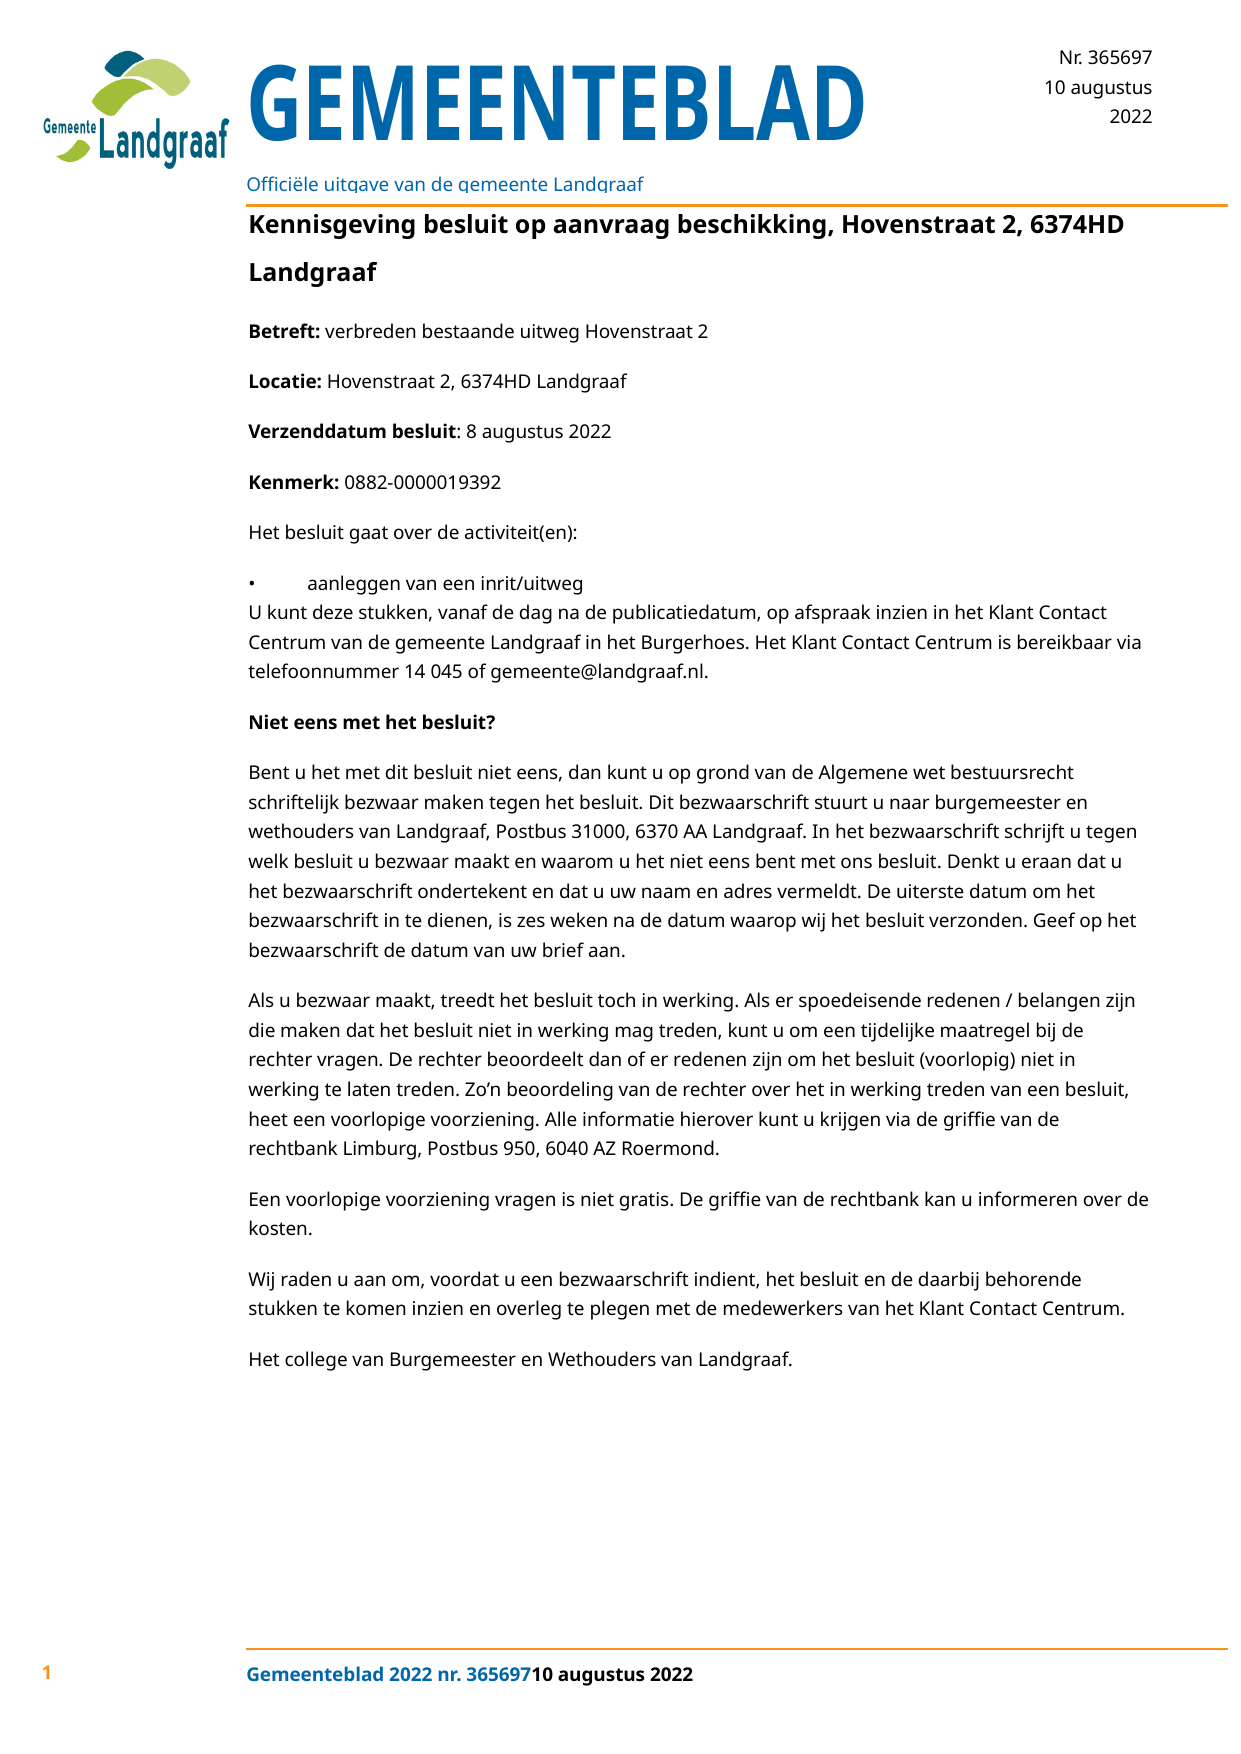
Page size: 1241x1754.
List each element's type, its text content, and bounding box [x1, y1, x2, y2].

text Locatie: Hovenstraat 2, 6374HD Landgraaf [248, 368, 1152, 394]
text Een voorlopige voorziening vragen is niet gratis. De griffie van de rechtbank kan u informeren over de kosten. [248, 1186, 1152, 1241]
text Verzenddatum besluit: 8 augustus 2022 [248, 419, 1152, 444]
text Het college van Burgemeester en Wethouders van Landgraaf. [248, 1346, 1152, 1372]
text Wij raden u aan om, voordat u een bezwaarschrift indient, het besluit en de daarbij behorende stukken te komen inzien en overleg te plegen met de medewerkers van het Klant Contact Centrum. [248, 1266, 1152, 1321]
text Kennisgeving besluit op aanvraag beschikking, Hovenstraat 2, 6374HD Landgraaf [248, 207, 1152, 288]
list aanleggen van een inrit/uitweg [248, 570, 1152, 596]
text Kenmerk: 0882-0000019392 [248, 469, 1152, 495]
text Het besluit gaat over de activiteit(en): [248, 519, 1152, 545]
picture [41, 47, 231, 172]
text U kunt deze stukken, vanaf de dag na de publicatiedatum, op afspraak inzien in het Klant Contact Centrum van de gemeente Landgraaf in het Burgerhoes. Het Klant Contact Centrum is bereikbaar via telefoonnummer 14 045 of gemeente@landgraaf.nl. [248, 599, 1152, 684]
text Bent u het met dit besluit niet eens, dan kunt u op grond van de Algemene wet bestuursrecht schriftelijk bezwaar maken tegen het besluit. Dit bezwaarschrift stuurt u naar burgemeester en wethouders van Landgraaf, Postbus 31000, 6370 AA Landgraaf. In het bezwaarschrift schrijft u tegen welk besluit u bezwaar maakt en waarom u het niet eens bent met ons besluit. Denkt u eraan dat u het bezwaarschrift ondertekent en dat u uw naam en adres vermeldt. De uiterste datum om het bezwaarschrift in te dienen, is zes weken na de datum waarop wij het besluit verzonden. Geef op het bezwaarschrift de datum van uw brief aan. [248, 759, 1152, 963]
text Niet eens met het besluit? [248, 709, 1152, 735]
text Als u bezwaar maakt, treedt het besluit toch in werking. Als er spoedeisende redenen / belangen zijn die maken dat het besluit niet in werking mag treden, kunt u om een tijdelijke maatregel bij de rechter vragen. De rechter beoordeelt dan of er redenen zijn om het besluit (voorlopig) niet in werking te laten treden. Zo’n beoordeling van de rechter over het in werking treden van een besluit, heet een voorlopige voorziening. Alle informatie hierover kunt u krijgen via de griffie van de rechtbank Limburg, Postbus 950, 6040 AZ Roermond. [248, 987, 1152, 1161]
text Betreft: verbreden bestaande uitweg Hovenstraat 2 [248, 318, 1152, 344]
